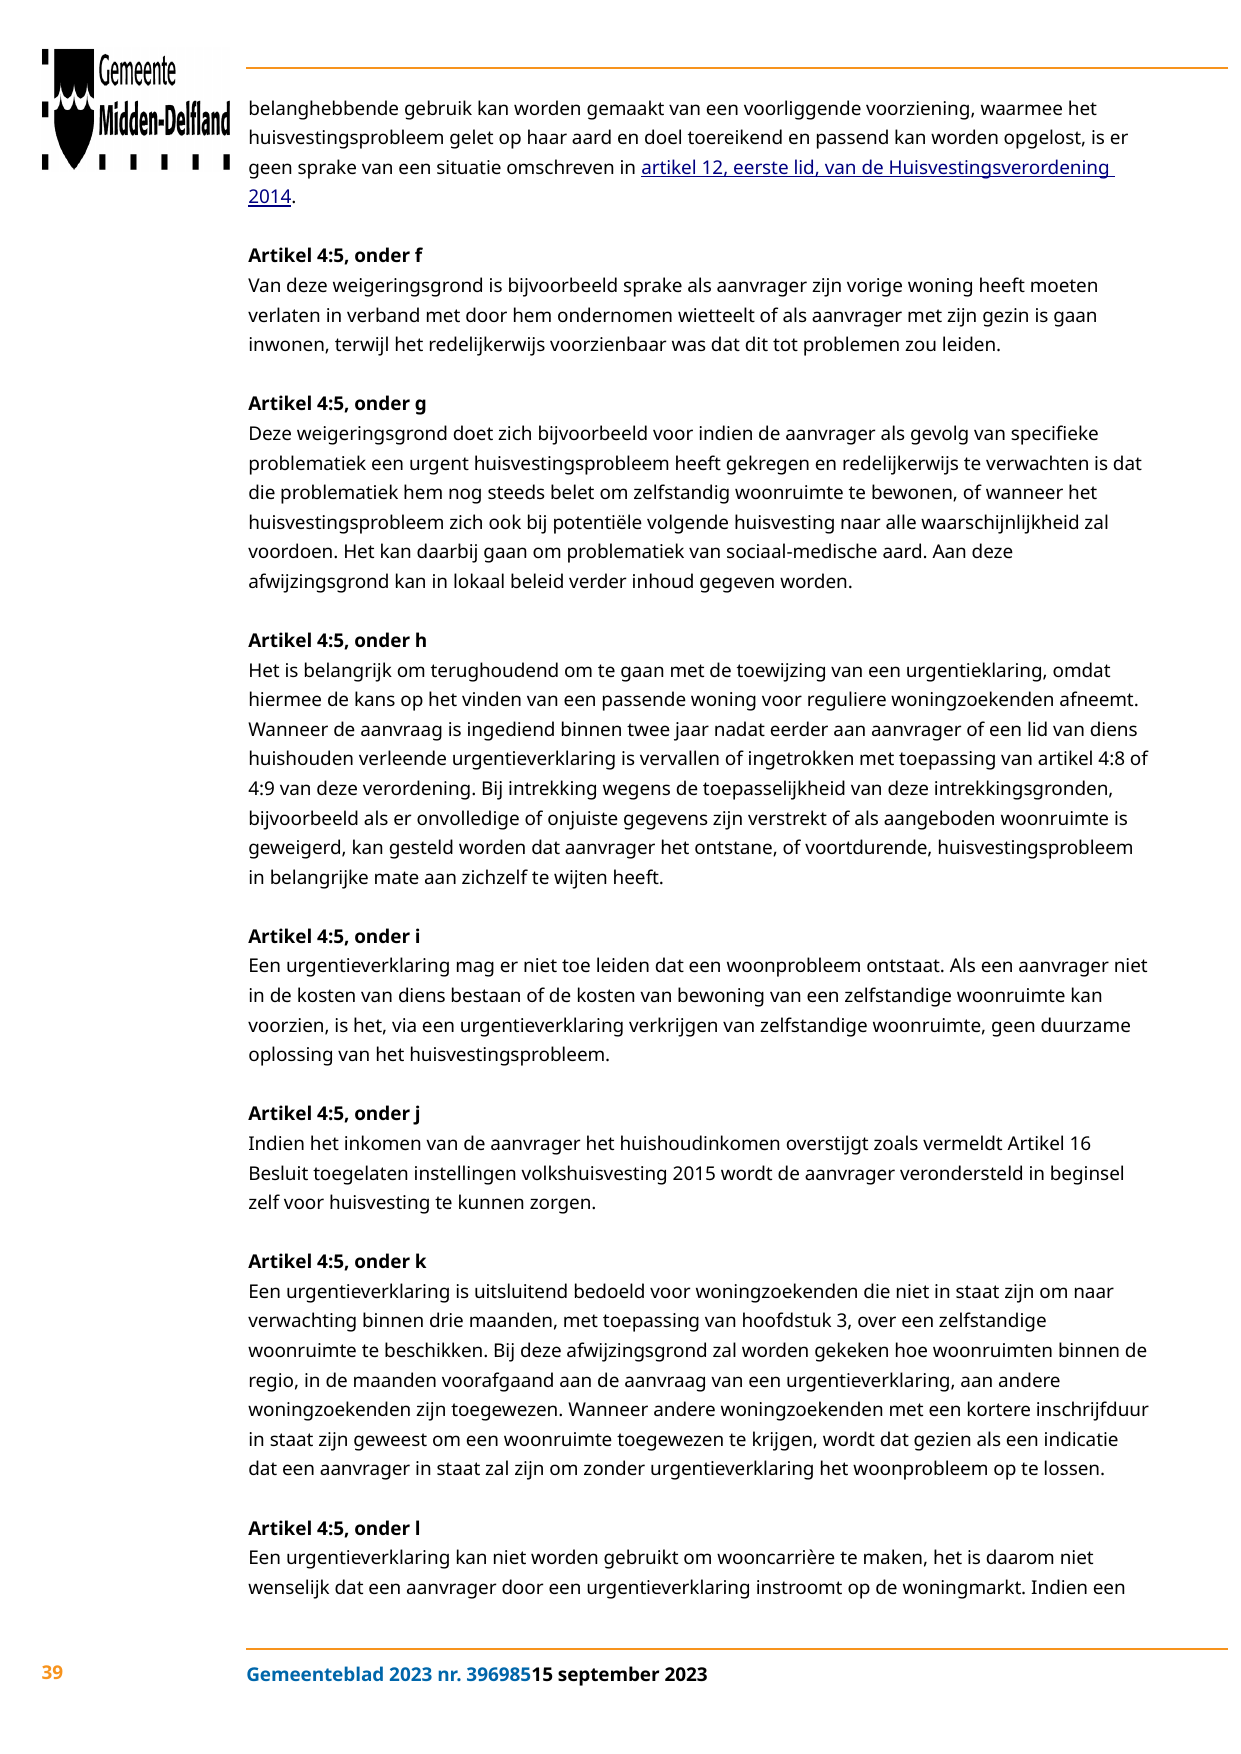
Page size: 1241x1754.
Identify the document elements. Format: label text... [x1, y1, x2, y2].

text Een urgentieverklaring mag er niet toe leiden dat een woonprobleem ontstaat. Als een aanvrager niet in de kosten van diens bestaan of de kosten van bewoning van een zelfstandige woonruimte kan voorzien, is het, via een urgentieverklaring verkrijgen van zelfstandige woonruimte, geen duurzame oplossing van het huisvestingsprobleem. [248, 953, 1152, 1067]
text Artikel 4:5, onder j [248, 1101, 1152, 1126]
text Een urgentieverklaring is uitsluitend bedoeld voor woningzoekenden die niet in staat zijn om naar verwachting binnen drie maanden, met toepassing van hoofdstuk 3, over een zelfstandige woonruimte te beschikken. Bij deze afwijzingsgrond zal worden gekeken hoe woonruimten binnen de regio, in de maanden voorafgaand aan de aanvraag van een urgentieverklaring, aan andere woningzoekenden zijn toegewezen. Wanneer andere woningzoekenden met een kortere inschrijfduur in staat zijn geweest om een woonruimte toegewezen te krijgen, wordt dat gezien als een indicatie dat een aanvrager in staat zal zijn om zonder urgentieverklaring het woonprobleem op te lossen. [248, 1278, 1152, 1481]
text belanghebbende gebruik kan worden gemaakt van een voorliggende voorziening, waarmee het huisvestingsprobleem gelet op haar aard en doel toereikend en passend kan worden opgelost, is er geen sprake van een situatie omschreven in artikel 12, eerste lid, van de Huisvestingsverordening 2014. [248, 95, 1152, 209]
text Indien het inkomen van de aanvrager het huishoudinkomen overstijgt zoals vermeldt Artikel 16 Besluit toegelaten instellingen volkshuisvesting 2015 wordt de aanvrager verondersteld in beginsel zelf voor huisvesting te kunnen zorgen. [248, 1130, 1152, 1215]
text Van deze weigeringsgrond is bijvoorbeeld sprake als aanvrager zijn vorige woning heeft moeten verlaten in verband met door hem ondernomen wietteelt of als aanvrager met zijn gezin is gaan inwonen, terwijl het redelijkerwijs voorzienbaar was dat dit tot problemen zou leiden. [248, 272, 1152, 357]
picture [41, 47, 231, 172]
text Artikel 4:5, onder f [248, 243, 1152, 268]
text Artikel 4:5, onder k [248, 1248, 1152, 1274]
text Deze weigeringsgrond doet zich bijvoorbeeld voor indien de aanvrager als gevolg van specifieke problematiek een urgent huisvestingsprobleem heeft gekregen en redelijkerwijs te verwachten is dat die problematiek hem nog steeds belet om zelfstandig woonruimte te bewonen, of wanneer het huisvestingsprobleem zich ook bij potentiële volgende huisvesting naar alle waarschijnlijkheid zal voordoen. Het kan daarbij gaan om problematiek van sociaal-medische aard. Aan deze afwijzingsgrond kan in lokaal beleid verder inhoud gegeven worden. [248, 420, 1152, 594]
text Artikel 4:5, onder g [248, 391, 1152, 416]
text Artikel 4:5, onder h [248, 627, 1152, 653]
text Het is belangrijk om terughoudend om te gaan met de toewijzing van een urgentieklaring, omdat hiermee de kans op het vinden van een passende woning voor reguliere woningzoekenden afneemt. Wanneer de aanvraag is ingediend binnen twee jaar nadat eerder aan aanvrager of een lid van diens huishouden verleende urgentieverklaring is vervallen of ingetrokken met toepassing van artikel 4:8 of 4:9 van deze verordening. Bij intrekking wegens de toepasselijkheid van deze intrekkingsgronden, bijvoorbeeld als er onvolledige of onjuiste gegevens zijn verstrekt of als aangeboden woonruimte is geweigerd, kan gesteld worden dat aanvrager het ontstane, of voortdurende, huisvestingsprobleem in belangrijke mate aan zichzelf te wijten heeft. [248, 657, 1152, 890]
text Artikel 4:5, onder i [248, 923, 1152, 949]
text Artikel 4:5, onder l [248, 1515, 1152, 1541]
text Een urgentieverklaring kan niet worden gebruikt om wooncarrière te maken, het is daarom niet wenselijk dat een aanvrager door een urgentieverklaring instroomt op de woningmarkt. Indien een [248, 1544, 1152, 1600]
